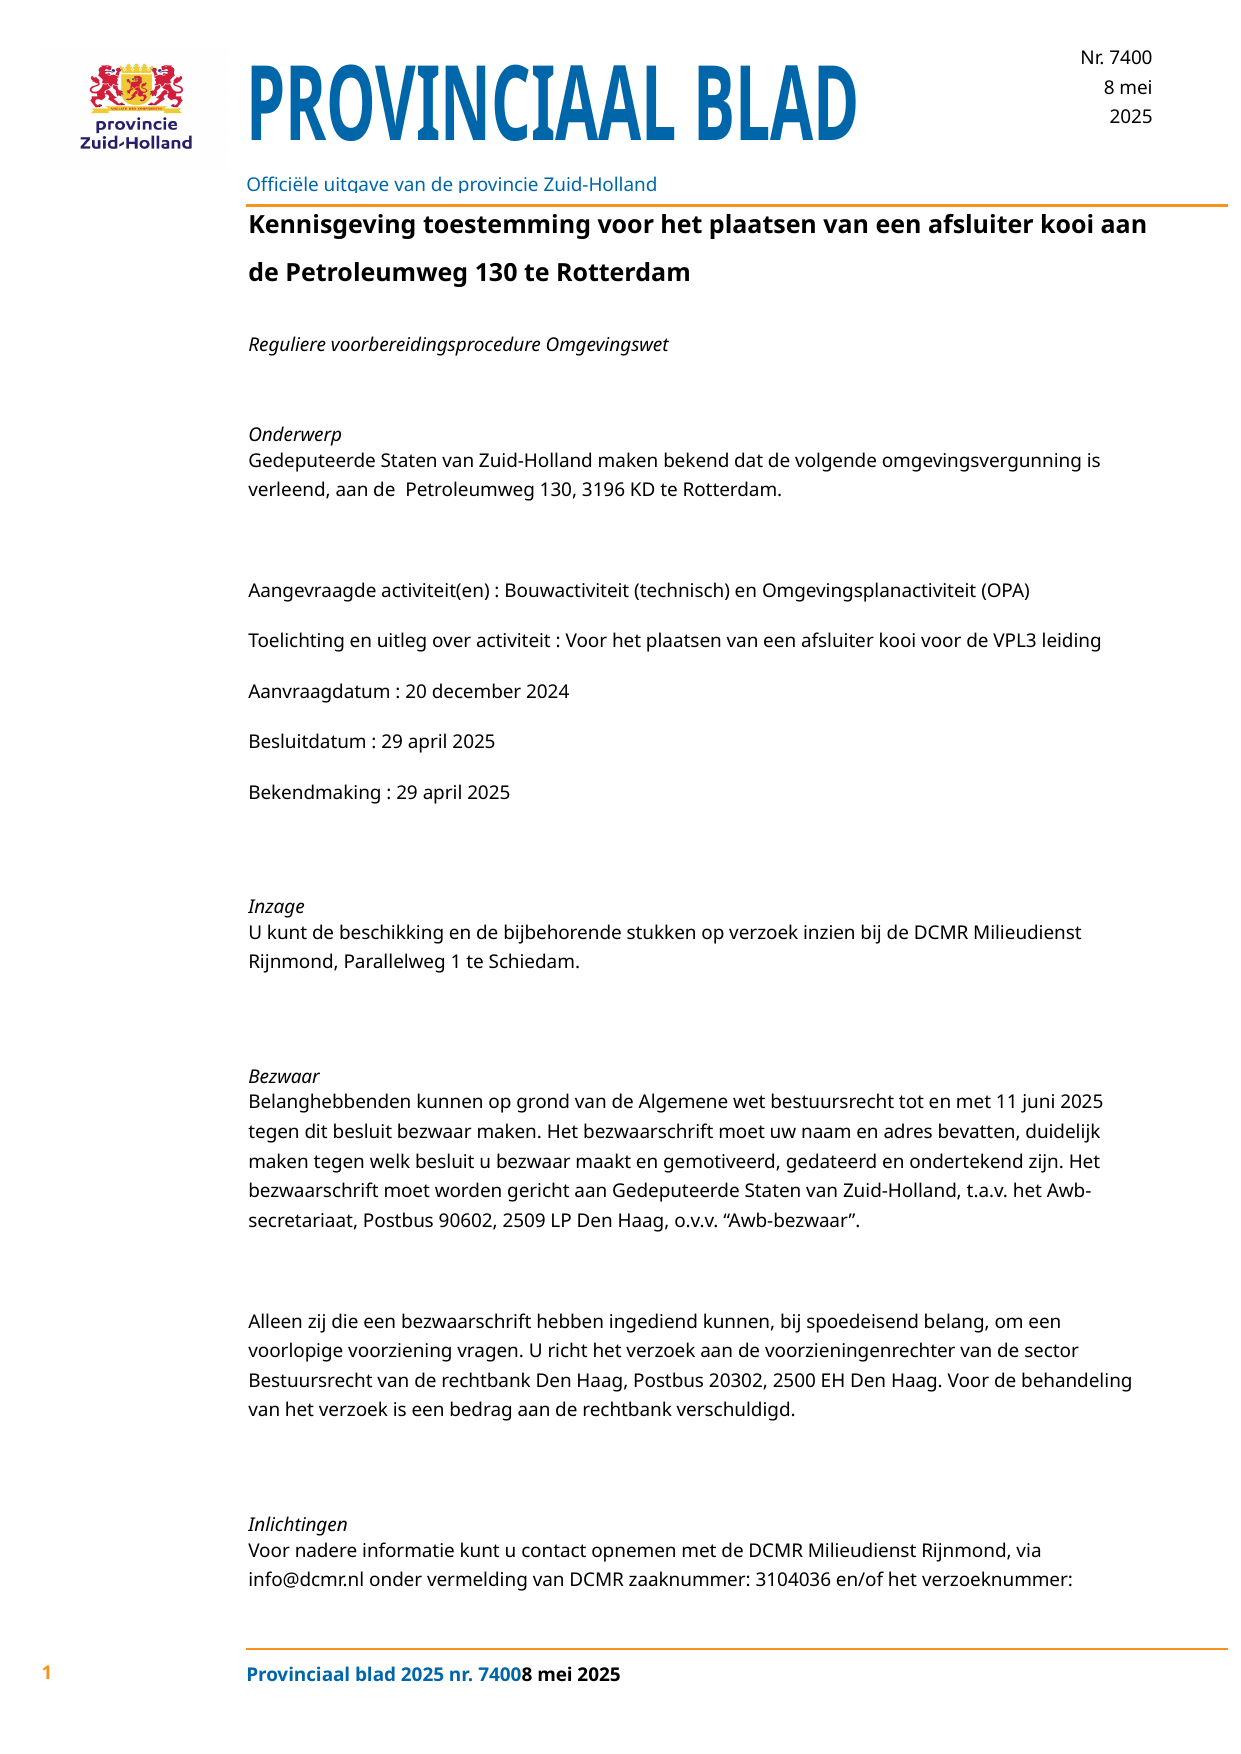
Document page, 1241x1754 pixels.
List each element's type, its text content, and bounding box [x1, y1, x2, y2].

text Kennisgeving toestemming voor het plaatsen van een afsluiter kooi aan de Petroleumweg 130 te Rotterdam [248, 207, 1152, 288]
text Onderwerp [248, 421, 1152, 447]
text Reguliere voorbereidingsprocedure Omgevingswet [248, 331, 1152, 357]
text Aanvraagdatum : 20 december 2024 [248, 678, 1152, 704]
text U kunt de beschikking en de bijbehorende stukken op verzoek inzien bij de DCMR Milieudienst Rijnmond, Parallelweg 1 te Schiedam. [248, 919, 1152, 974]
text Besluitdatum : 29 april 2025 [248, 728, 1152, 754]
text Alleen zij die een bezwaarschrift hebben ingediend kunnen, bij spoedeisend belang, om een voorlopige voorziening vragen. U richt het verzoek aan de voorzieningenrechter van de sector Bestuursrecht van de rechtbank Den Haag, Postbus 20302, 2500 EH Den Haag. Voor de behandeling van het verzoek is een bedrag aan de rechtbank verschuldigd. [248, 1308, 1152, 1422]
text Bekendmaking : 29 april 2025 [248, 779, 1152, 805]
text Inzage [248, 893, 1152, 919]
picture [41, 47, 231, 172]
text Gedeputeerde Staten van Zuid-Holland maken bekend dat de volgende omgevingsvergunning is verleend, aan de Petroleumweg 130, 3196 KD te Rotterdam. [248, 447, 1152, 502]
text Inlichtingen [248, 1511, 1152, 1537]
text Toelichting en uitleg over activiteit : Voor het plaatsen van een afsluiter kooi voor de VPL3 leiding [248, 628, 1152, 653]
text Voor nadere informatie kunt u contact opnemen met de DCMR Milieudienst Rijnmond, via info@dcmr.nl onder vermelding van DCMR zaaknummer: 3104036 en/of het verzoeknummer: [248, 1537, 1152, 1592]
text Belanghebbenden kunnen op grond van de Algemene wet bestuursrecht tot en met 11 juni 2025 tegen dit besluit bezwaar maken. Het bezwaarschrift moet uw naam en adres bevatten, duidelijk maken tegen welk besluit u bezwaar maakt en gemotiveerd, gedateerd en ondertekend zijn. Het bezwaarschrift moet worden gericht aan Gedeputeerde Staten van Zuid-Holland, t.a.v. het Awb-secretariaat, Postbus 90602, 2509 LP Den Haag, o.v.v. “Awb-bezwaar”. [248, 1089, 1152, 1233]
text Bezwaar [248, 1063, 1152, 1089]
text Aangevraagde activiteit(en) : Bouwactiviteit (technisch) en Omgevingsplanactiviteit (OPA) [248, 577, 1152, 603]
